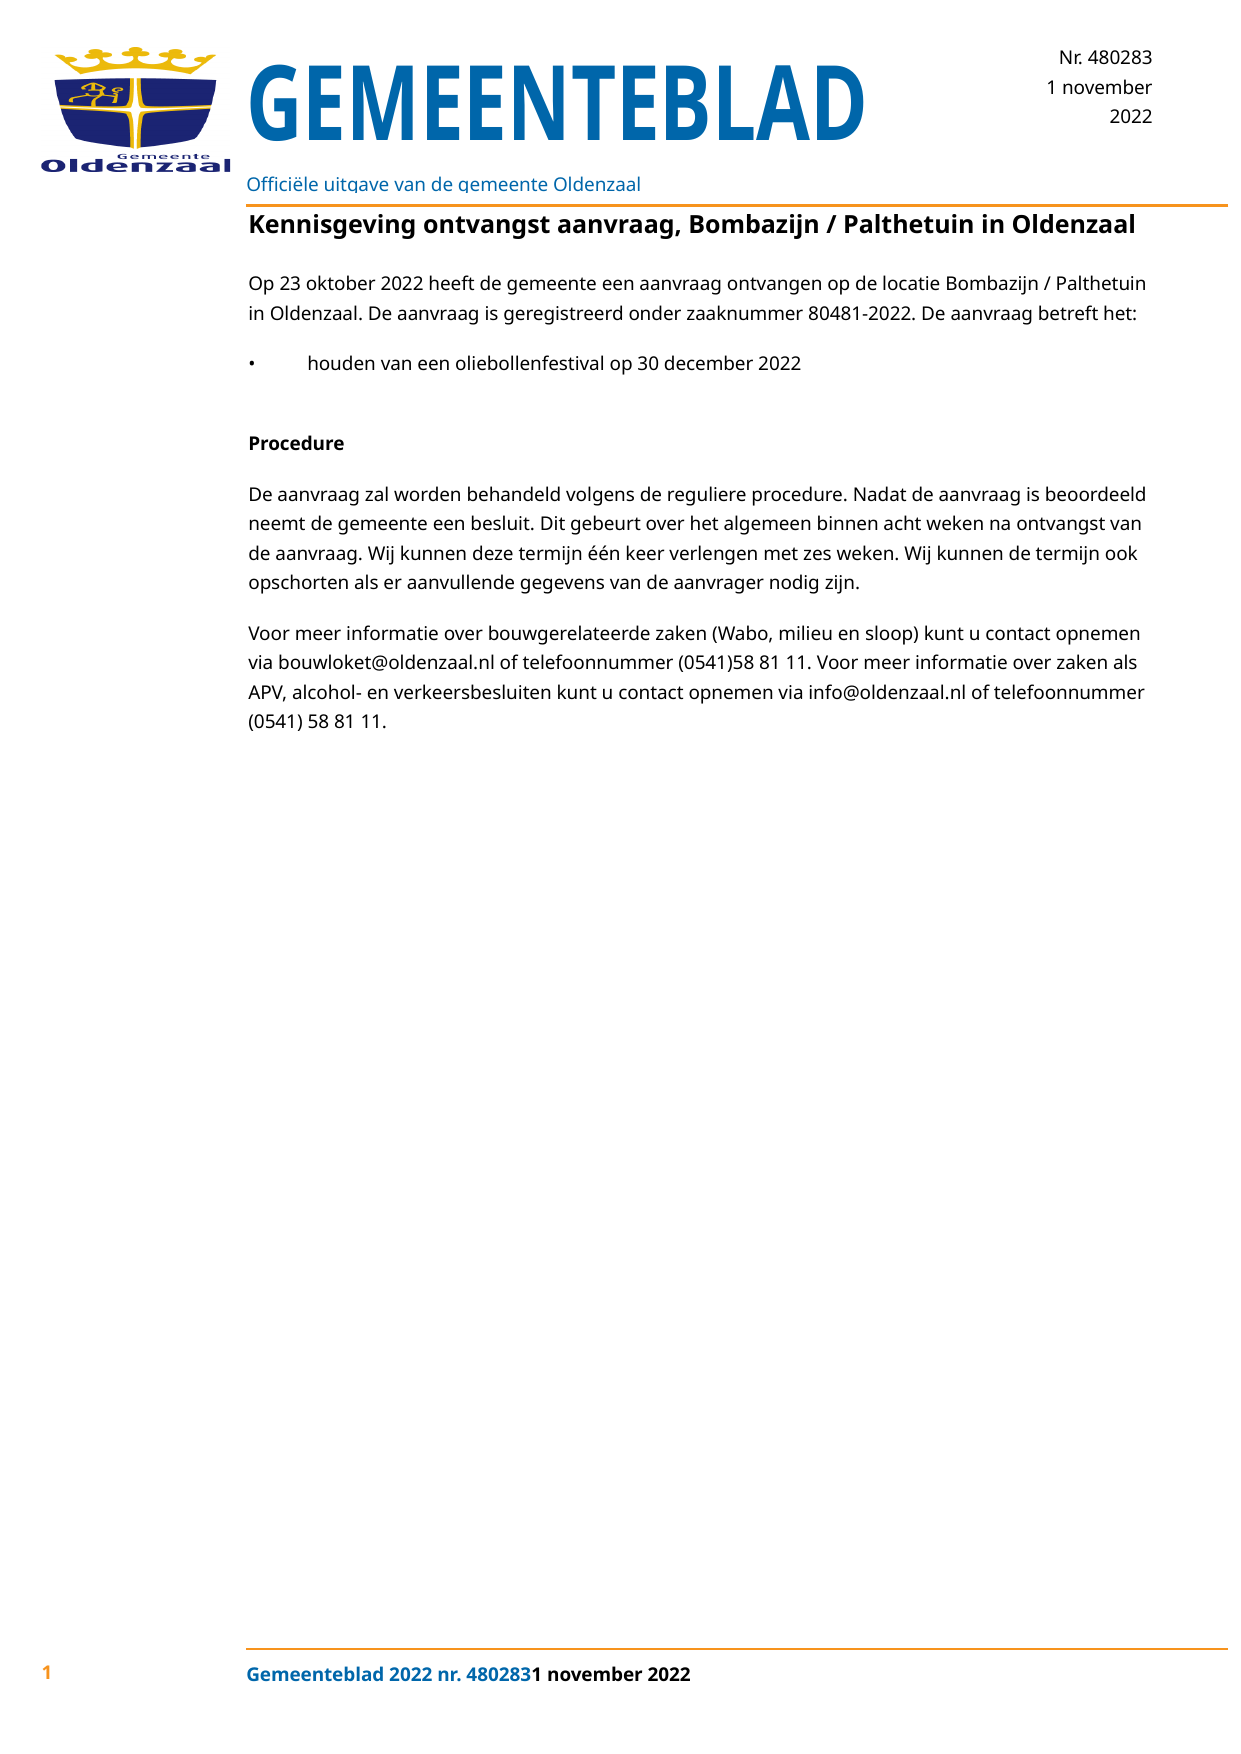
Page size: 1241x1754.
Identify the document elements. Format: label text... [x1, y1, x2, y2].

picture [41, 47, 231, 172]
text Procedure [248, 430, 1152, 456]
text Kennisgeving ontvangst aanvraag, Bombazijn / Palthetuin in Oldenzaal [248, 207, 1152, 241]
text Voor meer informatie over bouwgerelateerde zaken (Wabo, milieu en sloop) kunt u contact opnemen via bouwloket@oldenzaal.nl of telefoonnummer (0541)58 81 11. Voor meer informatie over zaken als APV, alcohol- en verkeersbesluiten kunt u contact opnemen via info@oldenzaal.nl of telefoonnummer (0541) 58 81 11. [248, 620, 1152, 734]
text Op 23 oktober 2022 heeft de gemeente een aanvraag ontvangen op de locatie Bombazijn / Palthetuin in Oldenzaal. De aanvraag is geregistreerd onder zaaknummer 80481-2022. De aanvraag betreft het: [248, 270, 1152, 326]
list houden van een oliebollenfestival op 30 december 2022 [248, 350, 1152, 376]
text De aanvraag zal worden behandeld volgens de reguliere procedure. Nadat de aanvraag is beoordeeld neemt de gemeente een besluit. Dit gebeurt over het algemeen binnen acht weken na ontvangst van de aanvraag. Wij kunnen deze termijn één keer verlengen met zes weken. Wij kunnen de termijn ook opschorten als er aanvullende gegevens van de aanvrager nodig zijn. [248, 481, 1152, 595]
